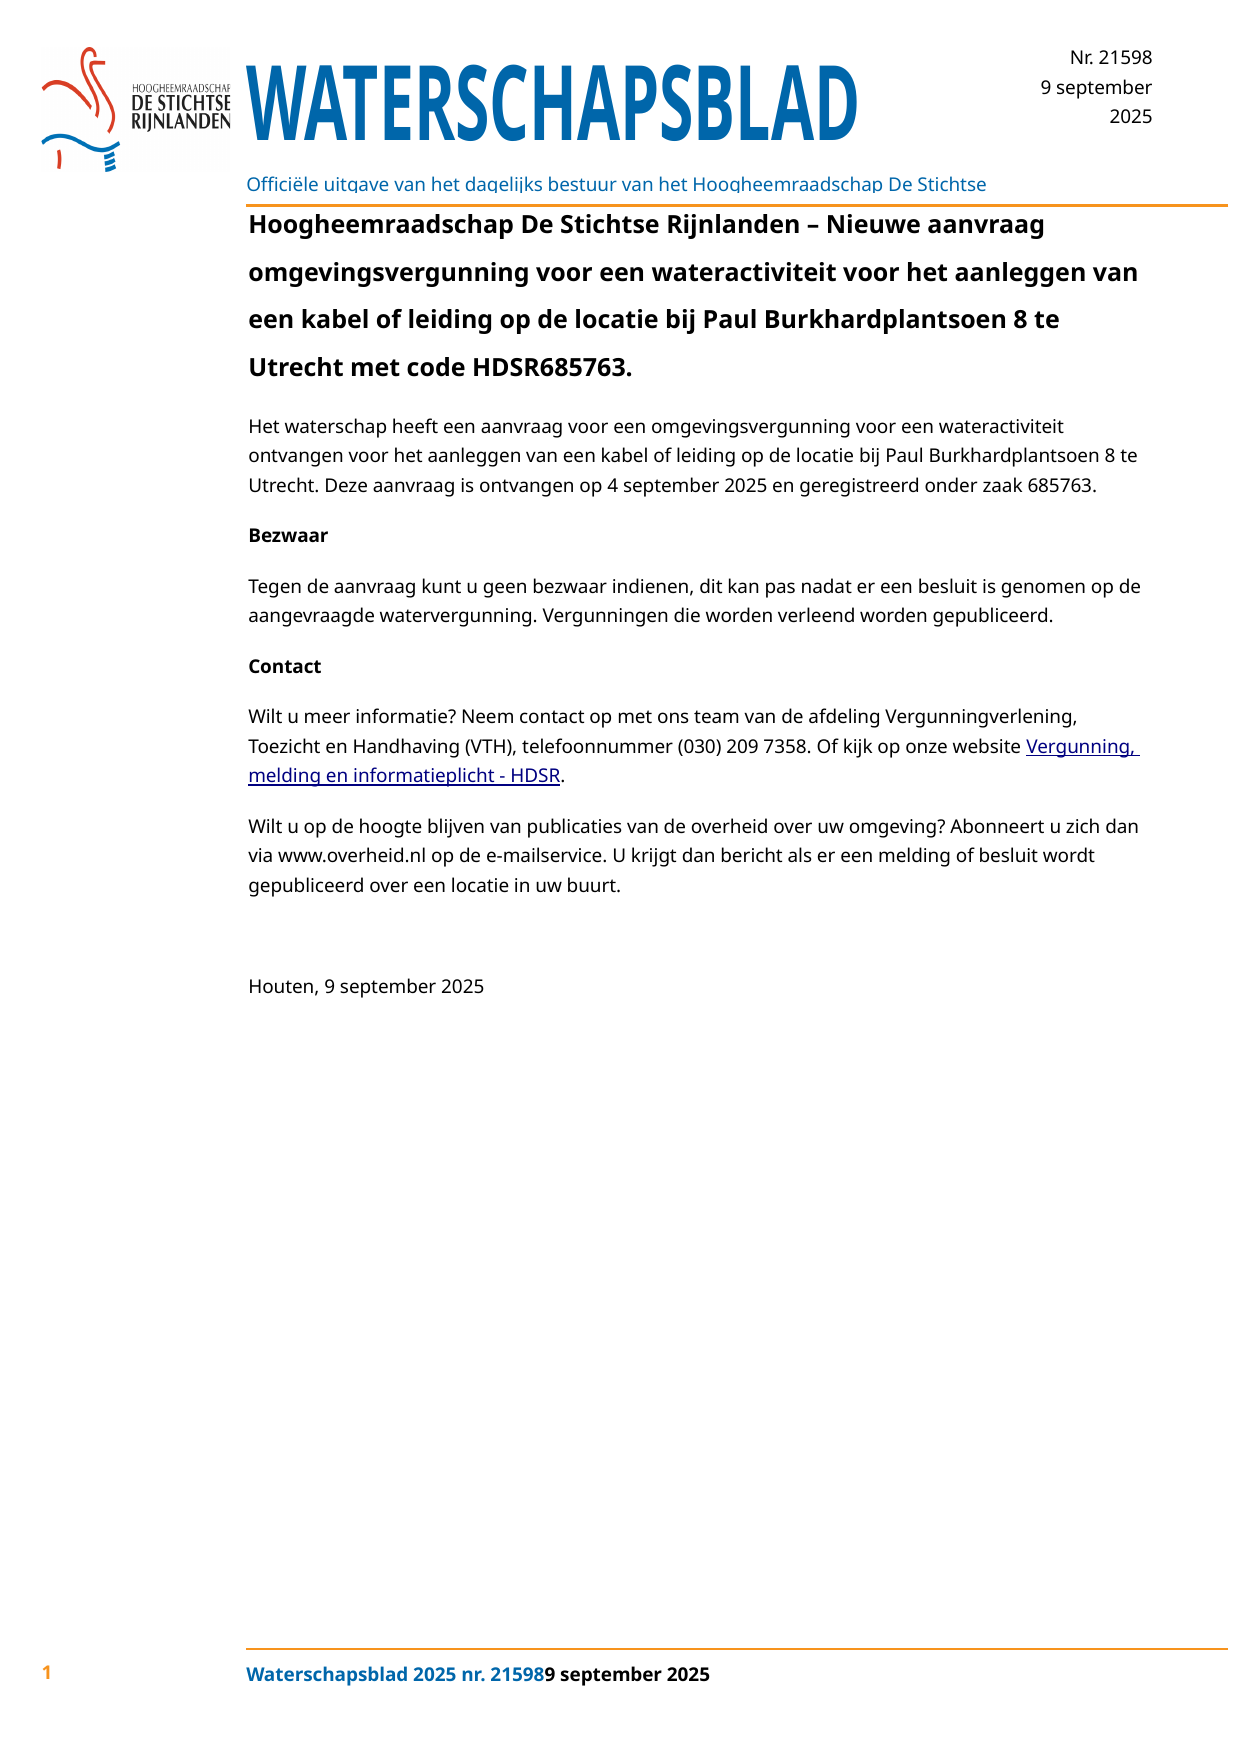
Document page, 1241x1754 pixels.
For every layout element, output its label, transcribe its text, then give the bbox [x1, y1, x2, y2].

text Contact [248, 653, 1152, 679]
text Wilt u op de hoogte blijven van publicaties van de overheid over uw omgeving? Abonneert u zich dan via www.overheid.nl op de e-mailservice. U krijgt dan bericht als er een melding of besluit wordt gepubliceerd over een locatie in uw buurt. [248, 813, 1152, 898]
picture [41, 47, 231, 172]
text Bezwaar [248, 523, 1152, 548]
text Houten, 9 september 2025 [248, 973, 1152, 999]
text Hoogheemraadschap De Stichtse Rijnlanden – Nieuwe aanvraag omgevingsvergunning voor een wateractiviteit voor het aanleggen van een kabel of leiding op de locatie bij Paul Burkhardplantsoen 8 te Utrecht met code HDSR685763. [248, 207, 1152, 384]
text Wilt u meer informatie? Neem contact op met ons team van de afdeling Vergunningverlening, Toezicht en Handhaving (VTH), telefoonnummer (030) 209 7358. Of kijk op onze website Vergunning, melding en informatieplicht - HDSR. [248, 703, 1152, 788]
text Tegen de aanvraag kunt u geen bezwaar indienen, dit kan pas nadat er een besluit is genomen op de aangevraagde watervergunning. Vergunningen die worden verleend worden gepubliceerd. [248, 573, 1152, 628]
text Het waterschap heeft een aanvraag voor een omgevingsvergunning voor een wateractiviteit ontvangen voor het aanleggen van een kabel of leiding op de locatie bij Paul Burkhardplantsoen 8 te Utrecht. Deze aanvraag is ontvangen op 4 september 2025 en geregistreerd onder zaak 685763. [248, 413, 1152, 498]
